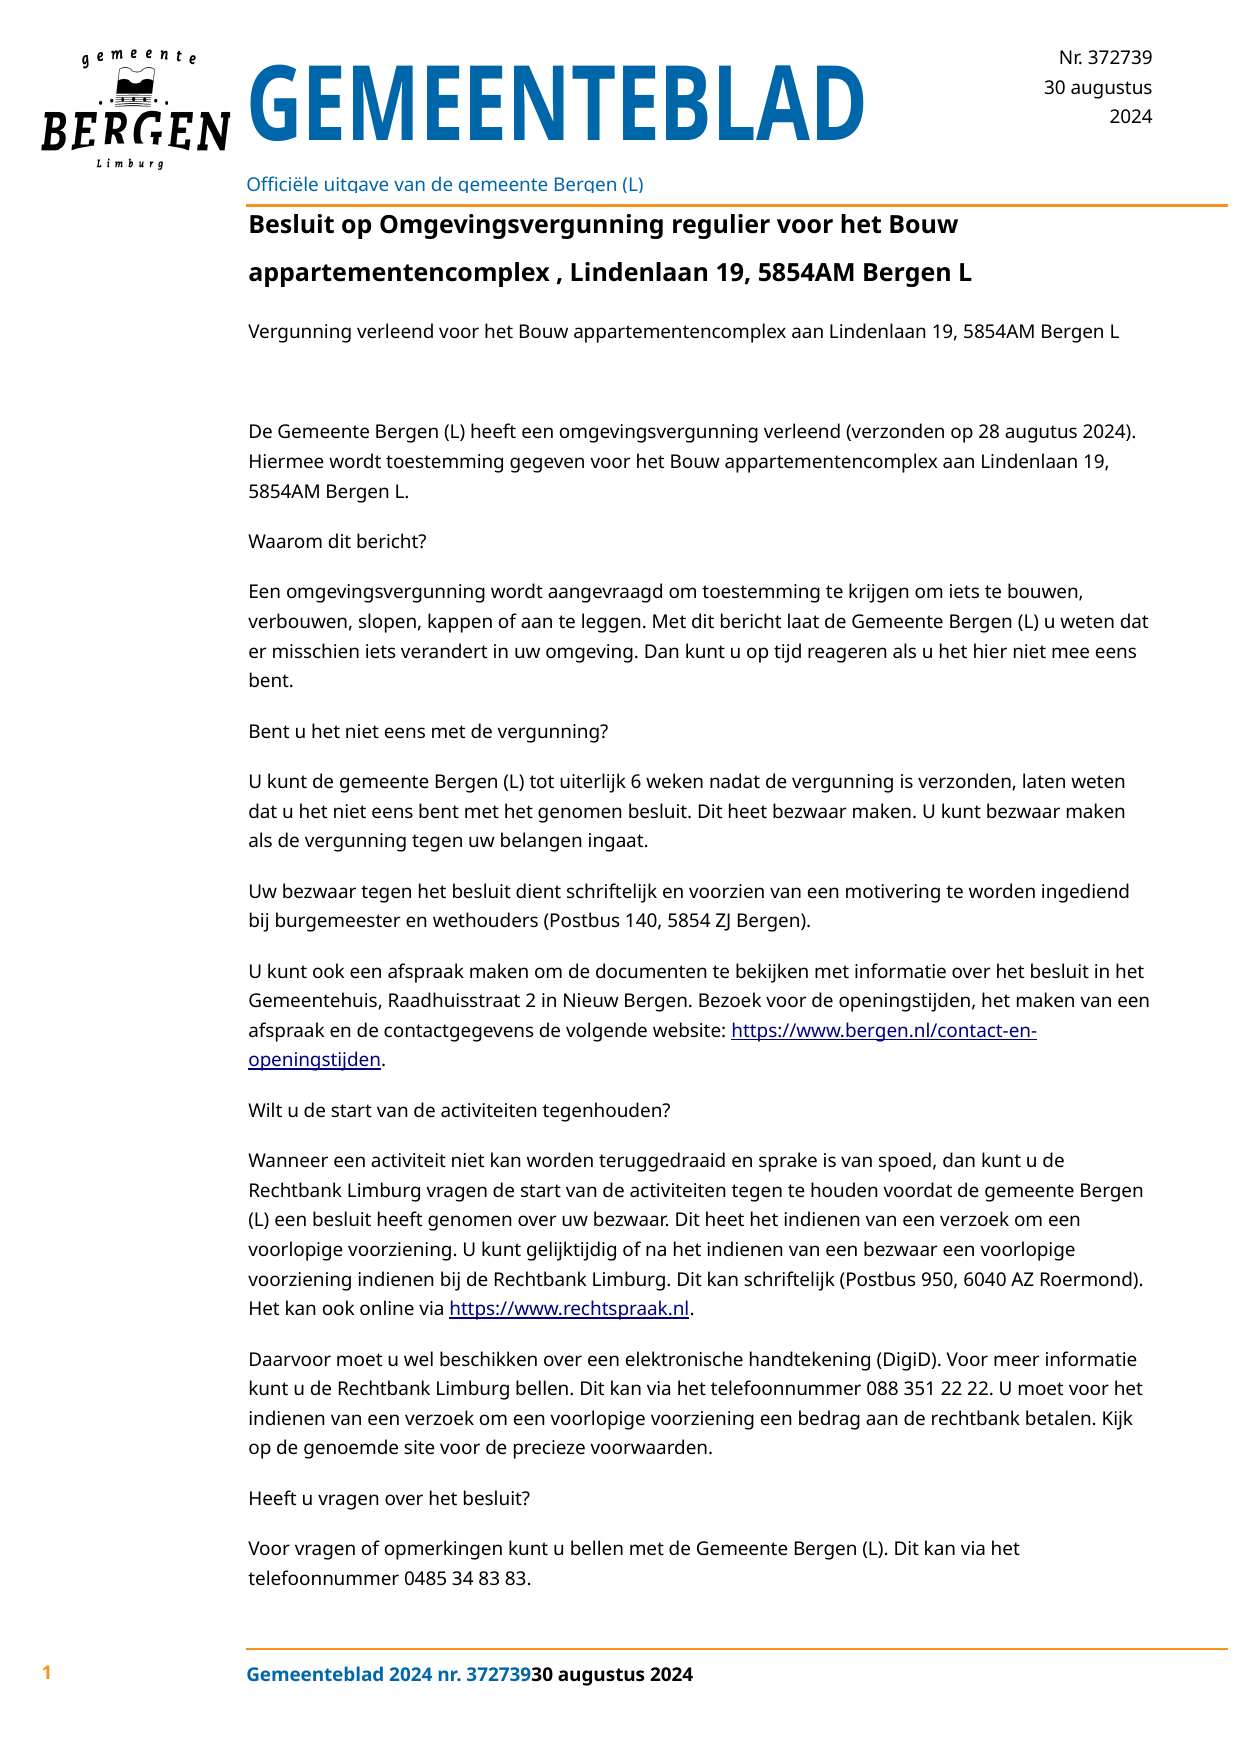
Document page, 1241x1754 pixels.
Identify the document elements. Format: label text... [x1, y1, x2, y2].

text Wanneer een activiteit niet kan worden teruggedraaid en sprake is van spoed, dan kunt u de Rechtbank Limburg vragen de start van de activiteiten tegen te houden voordat de gemeente Bergen (L) een besluit heeft genomen over uw bezwaar. Dit heet het indienen van een verzoek om een voorlopige voorziening. U kunt gelijktijdig of na het indienen van een bezwaar een voorlopige voorziening indienen bij de Rechtbank Limburg. Dit kan schriftelijk (Postbus 950, 6040 AZ Roermond). Het kan ook online via https://www.rechtspraak.nl. [248, 1147, 1152, 1321]
text Uw bezwaar tegen het besluit dient schriftelijk en voorzien van een motivering te worden ingediend bij burgemeester en wethouders (Postbus 140, 5854 ZJ Bergen). [248, 878, 1152, 933]
text Vergunning verleend voor het Bouw appartementencomplex aan Lindenlaan 19, 5854AM Bergen L [248, 318, 1152, 344]
picture [41, 47, 231, 172]
text Waarom dit bericht? [248, 528, 1152, 554]
text U kunt de gemeente Bergen (L) tot uiterlijk 6 weken nadat de vergunning is verzonden, laten weten dat u het niet eens bent met het genomen besluit. Dit heet bezwaar maken. U kunt bezwaar maken als de vergunning tegen uw belangen ingaat. [248, 768, 1152, 853]
text Een omgevingsvergunning wordt aangevraagd om toestemming te krijgen om iets te bouwen, verbouwen, slopen, kappen of aan te leggen. Met dit bericht laat de Gemeente Bergen (L) u weten dat er misschien iets verandert in uw omgeving. Dan kunt u op tijd reageren als u het hier niet mee eens bent. [248, 579, 1152, 693]
text Bent u het niet eens met de vergunning? [248, 718, 1152, 744]
text De Gemeente Bergen (L) heeft een omgevingsvergunning verleend (verzonden op 28 augutus 2024). Hiermee wordt toestemming gegeven voor het Bouw appartementencomplex aan Lindenlaan 19, 5854AM Bergen L. [248, 419, 1152, 504]
text Voor vragen of opmerkingen kunt u bellen met de Gemeente Bergen (L). Dit kan via het telefoonnummer 0485 34 83 83. [248, 1535, 1152, 1591]
text Heeft u vragen over het besluit? [248, 1485, 1152, 1511]
text U kunt ook een afspraak maken om de documenten te bekijken met informatie over het besluit in het Gemeentehuis, Raadhuisstraat 2 in Nieuw Bergen. Bezoek voor de openingstijden, het maken van een afspraak en de contactgegevens de volgende website: https://www.bergen.nl/contact-en-openingstijden. [248, 958, 1152, 1072]
text Daarvoor moet u wel beschikken over een elektronische handtekening (DigiD). Voor meer informatie kunt u de Rechtbank Limburg bellen. Dit kan via het telefoonnummer 088 351 22 22. U moet voor het indienen van een verzoek om een voorlopige voorziening een bedrag aan de rechtbank betalen. Kijk op de genoemde site voor de precieze voorwaarden. [248, 1346, 1152, 1460]
text Wilt u de start van de activiteiten tegenhouden? [248, 1097, 1152, 1123]
text Besluit op Omgevingsvergunning regulier voor het Bouw appartementencomplex , Lindenlaan 19, 5854AM Bergen L [248, 207, 1152, 288]
